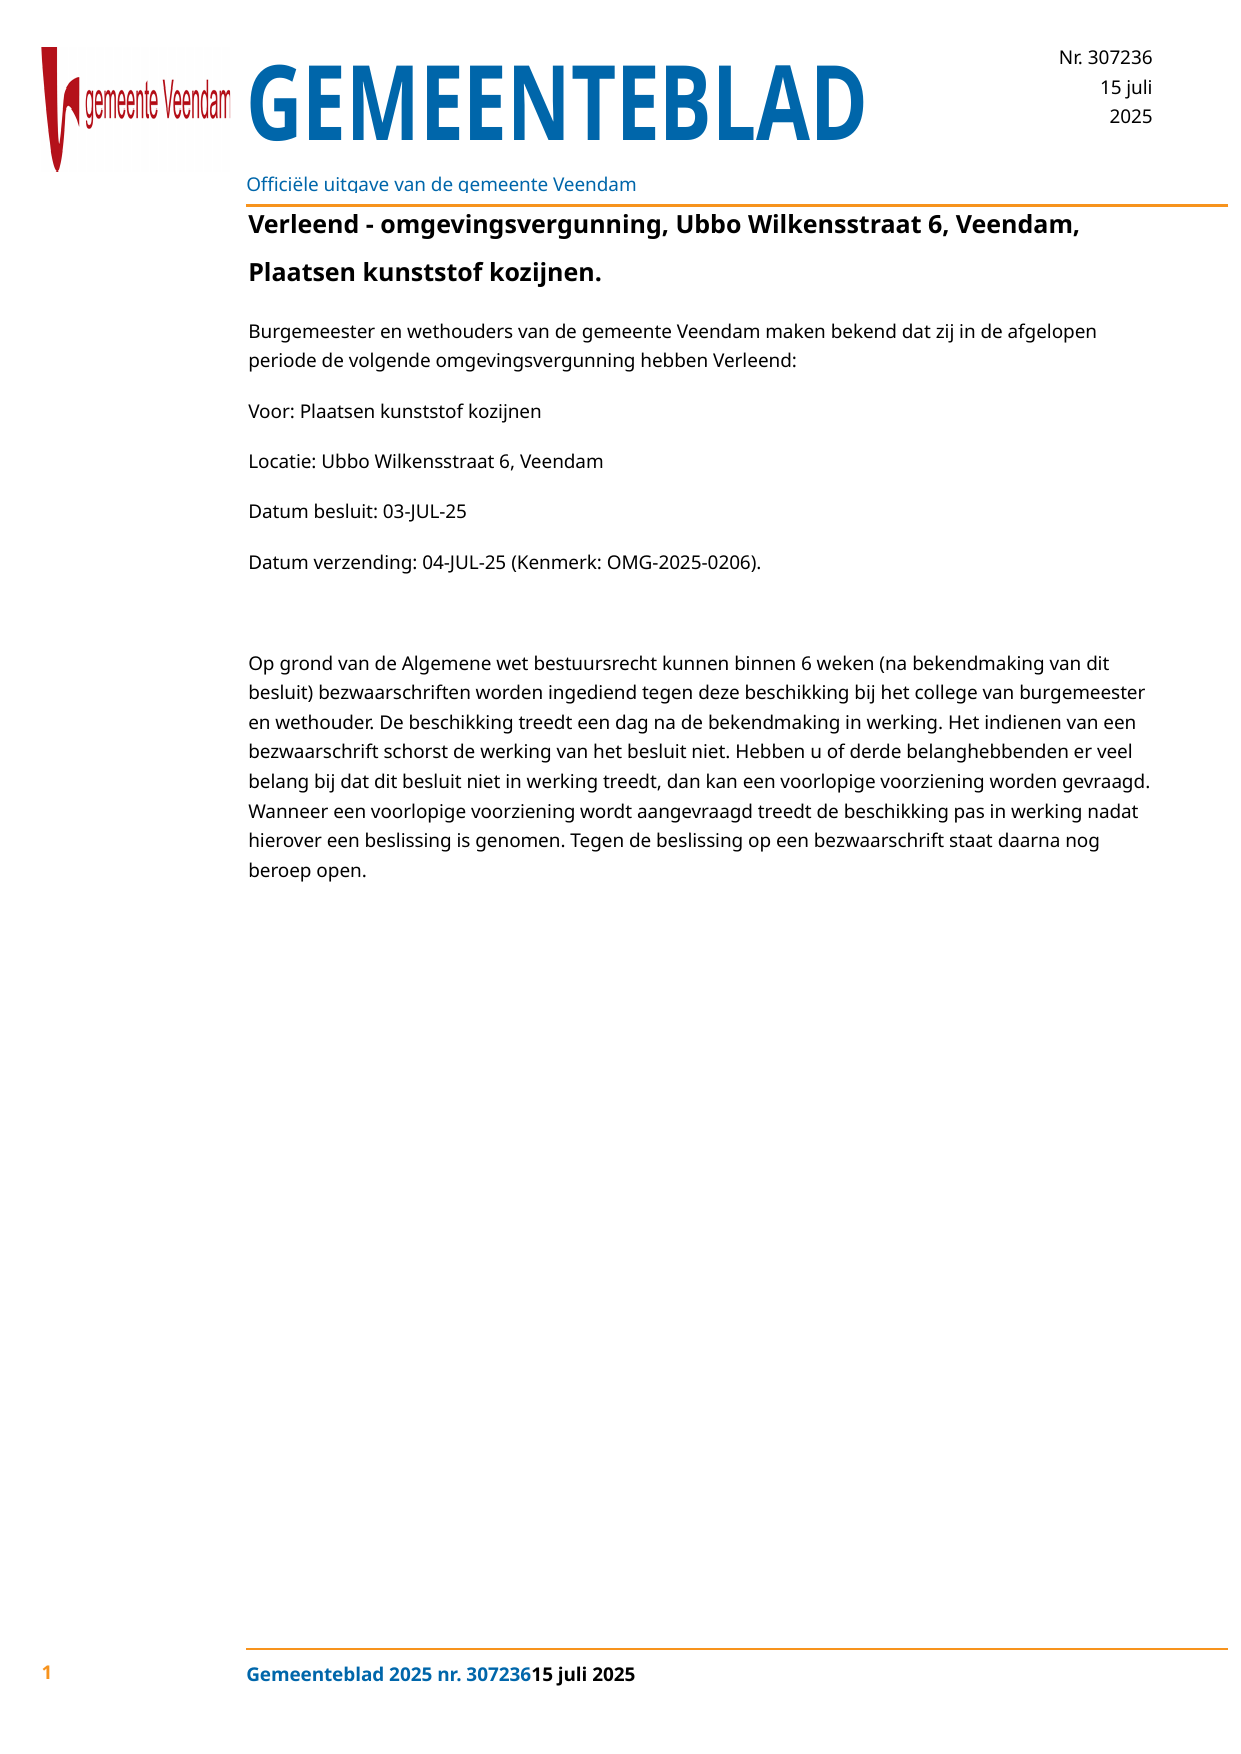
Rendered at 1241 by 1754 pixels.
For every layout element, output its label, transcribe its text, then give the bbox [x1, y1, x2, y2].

text Op grond van de Algemene wet bestuursrecht kunnen binnen 6 weken (na bekendmaking van dit besluit) bezwaarschriften worden ingediend tegen deze beschikking bij het college van burgemeester en wethouder. De beschikking treedt een dag na de bekendmaking in werking. Het indienen van een bezwaarschrift schorst de werking van het besluit niet. Hebben u of derde belanghebbenden er veel belang bij dat dit besluit niet in werking treedt, dan kan een voorlopige voorziening worden gevraagd. Wanneer een voorlopige voorziening wordt aangevraagd treedt de beschikking pas in werking nadat hierover een beslissing is genomen. Tegen de beslissing op een bezwaarschrift staat daarna nog beroep open. [248, 650, 1152, 883]
text Voor: Plaatsen kunststof kozijnen [248, 398, 1152, 424]
text Locatie: Ubbo Wilkensstraat 6, Veendam [248, 448, 1152, 474]
text Verleend - omgevingsvergunning, Ubbo Wilkensstraat 6, Veendam, Plaatsen kunststof kozijnen. [248, 207, 1152, 288]
picture [41, 47, 231, 172]
text Burgemeester en wethouders van de gemeente Veendam maken bekend dat zij in de afgelopen periode de volgende omgevingsvergunning hebben Verleend: [248, 318, 1152, 373]
text Datum besluit: 03-JUL-25 [248, 499, 1152, 524]
text Datum verzending: 04-JUL-25 (Kenmerk: OMG-2025-0206). [248, 549, 1152, 575]
